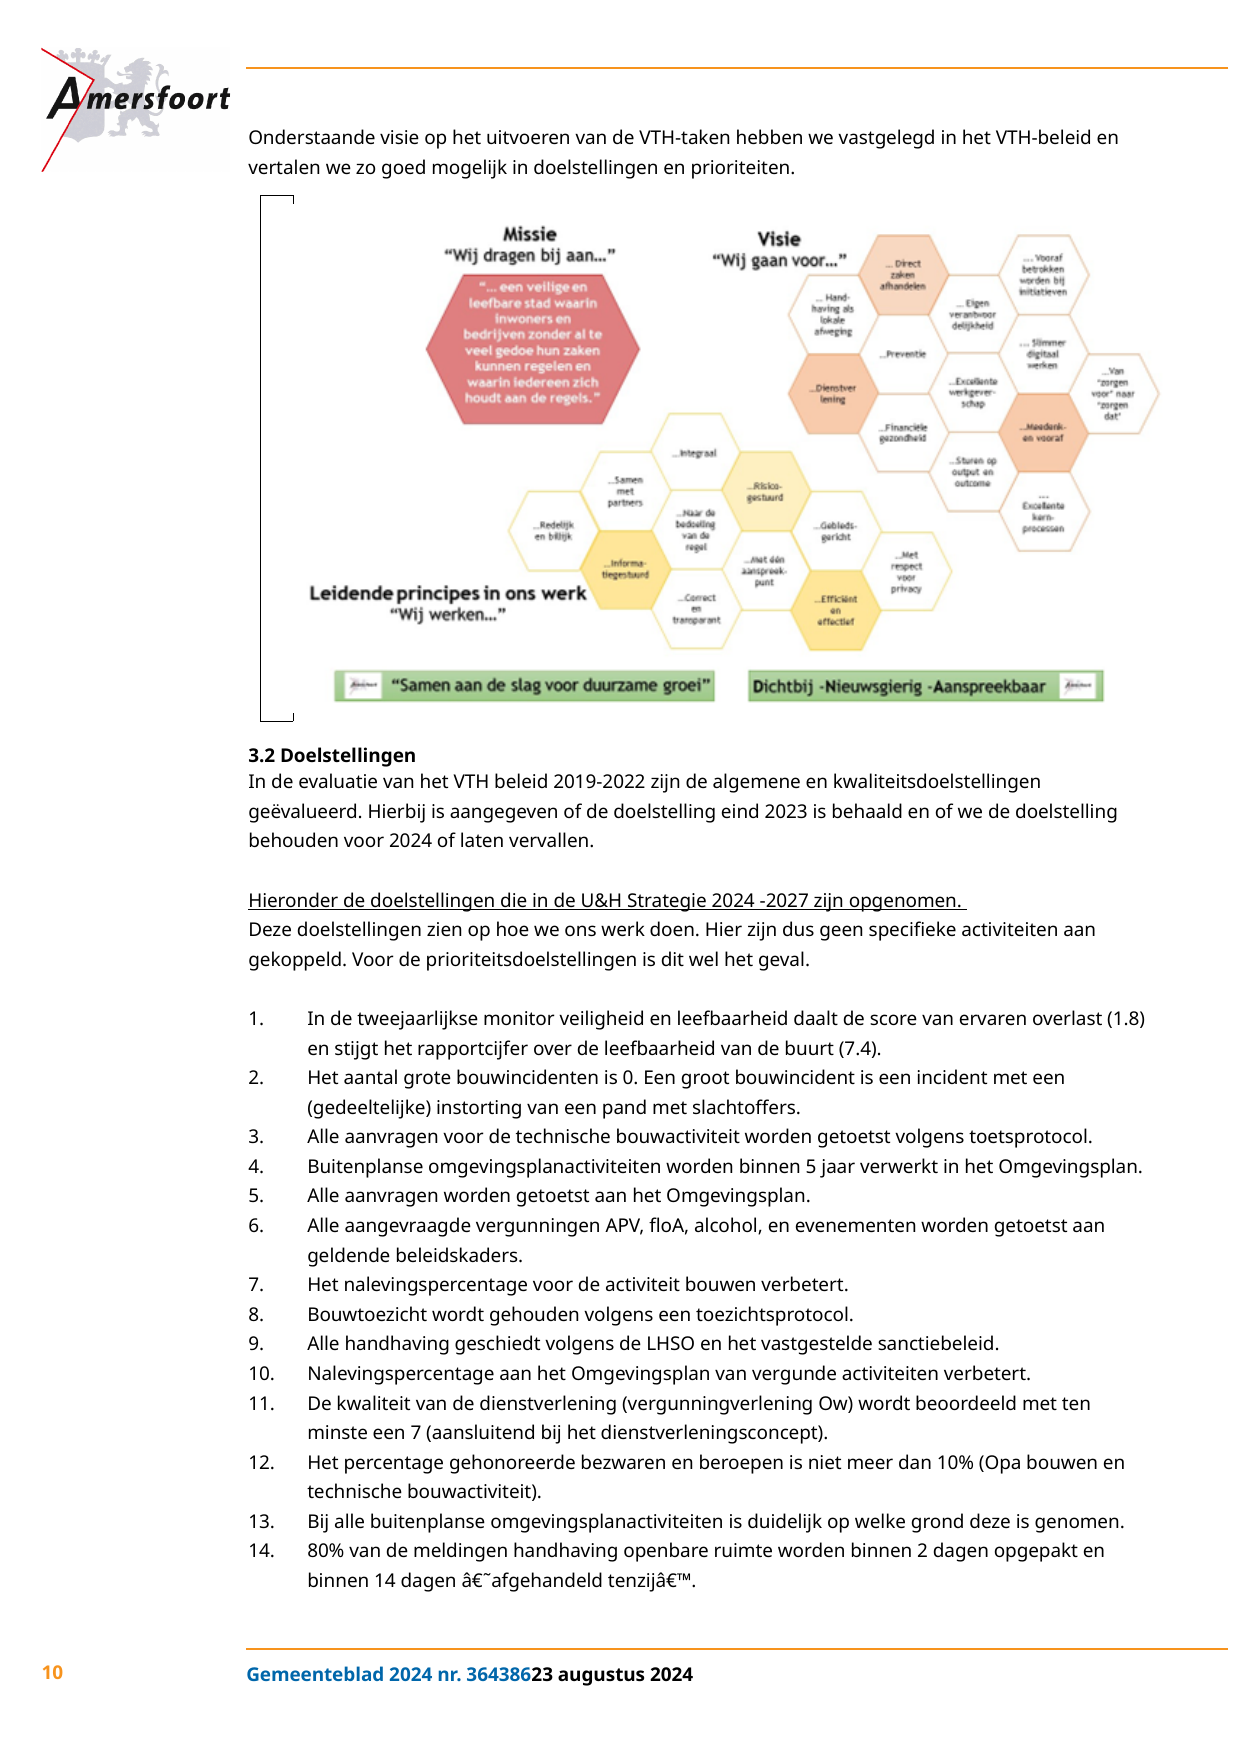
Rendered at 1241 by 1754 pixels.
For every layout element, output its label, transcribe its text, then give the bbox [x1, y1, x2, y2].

text Deze doelstellingen zien op hoe we ons werk doen. Hier zijn dus geen specifieke activiteiten aan gekoppeld. Voor de prioriteitsdoelstellingen is dit wel het geval. [248, 916, 1152, 972]
list Bouwtoezicht wordt gehouden volgens een toezichtsprotocol. [248, 1301, 1152, 1327]
text Hieronder de doelstellingen die in de U&H Strategie 2024 -2027 zijn opgenomen. [248, 887, 1152, 912]
list Het percentage gehonoreerde bezwaren en beroepen is niet meer dan 10% (Opa bouwen en technische bouwactiviteit). [248, 1449, 1152, 1504]
list Bij alle buitenplanse omgevingsplanactiviteiten is duidelijk op welke grond deze is genomen. [248, 1508, 1152, 1534]
list In de tweejaarlijkse monitor veiligheid en leefbaarheid daalt de score van ervaren overlast (1.8) en stijgt het rapportcijfer over de leefbaarheid van de buurt (7.4). [248, 1005, 1152, 1060]
text In de evaluatie van het VTH beleid 2019-2022 zijn de algemene en kwaliteitsdoelstellingen geëvalueerd. Hierbij is aangegeven of de doelstelling eind 2023 is behaald en of we de doelstelling behouden voor 2024 of laten vervallen. [248, 768, 1152, 853]
list Alle aangevraagde vergunningen APV, floA, alcohol, en evenementen worden getoetst aan geldende beleidskaders. [248, 1212, 1152, 1267]
list Buitenplanse omgevingsplanactiviteiten worden binnen 5 jaar verwerkt in het Omgevingsplan. [248, 1153, 1152, 1179]
list Alle aanvragen voor de technische bouwactiviteit worden getoetst volgens toetsprotocol. [248, 1123, 1152, 1149]
list Alle aanvragen worden getoetst aan het Omgevingsplan. [248, 1183, 1152, 1208]
list Het nalevingspercentage voor de activiteit bouwen verbetert. [248, 1271, 1152, 1297]
picture [41, 47, 231, 172]
list De kwaliteit van de dienstverlening (vergunningverlening Ow) wordt beoordeeld met ten minste een 7 (aansluitend bij het dienstverleningsconcept). [248, 1390, 1152, 1445]
picture [268, 204, 1173, 713]
list Het aantal grote bouwincidenten is 0. Een groot bouwincident is een incident met een (gedeeltelijke) instorting van een pand met slachtoffers. [248, 1064, 1152, 1119]
text 3.2 Doelstellingen [248, 743, 1152, 768]
list 80% van de meldingen handhaving openbare ruimte worden binnen 2 dagen opgepakt en binnen 14 dagen â€˜afgehandeld tenzijâ€™. [248, 1538, 1152, 1593]
list Alle handhaving geschiedt volgens de LHSO en het vastgestelde sanctiebeleid. [248, 1331, 1152, 1356]
list Nalevingspercentage aan het Omgevingsplan van vergunde activiteiten verbetert. [248, 1360, 1152, 1386]
text Onderstaande visie op het uitvoeren van de VTH-taken hebben we vastgelegd in het VTH-beleid en vertalen we zo goed mogelijk in doelstellingen en prioriteiten. [248, 124, 1152, 180]
